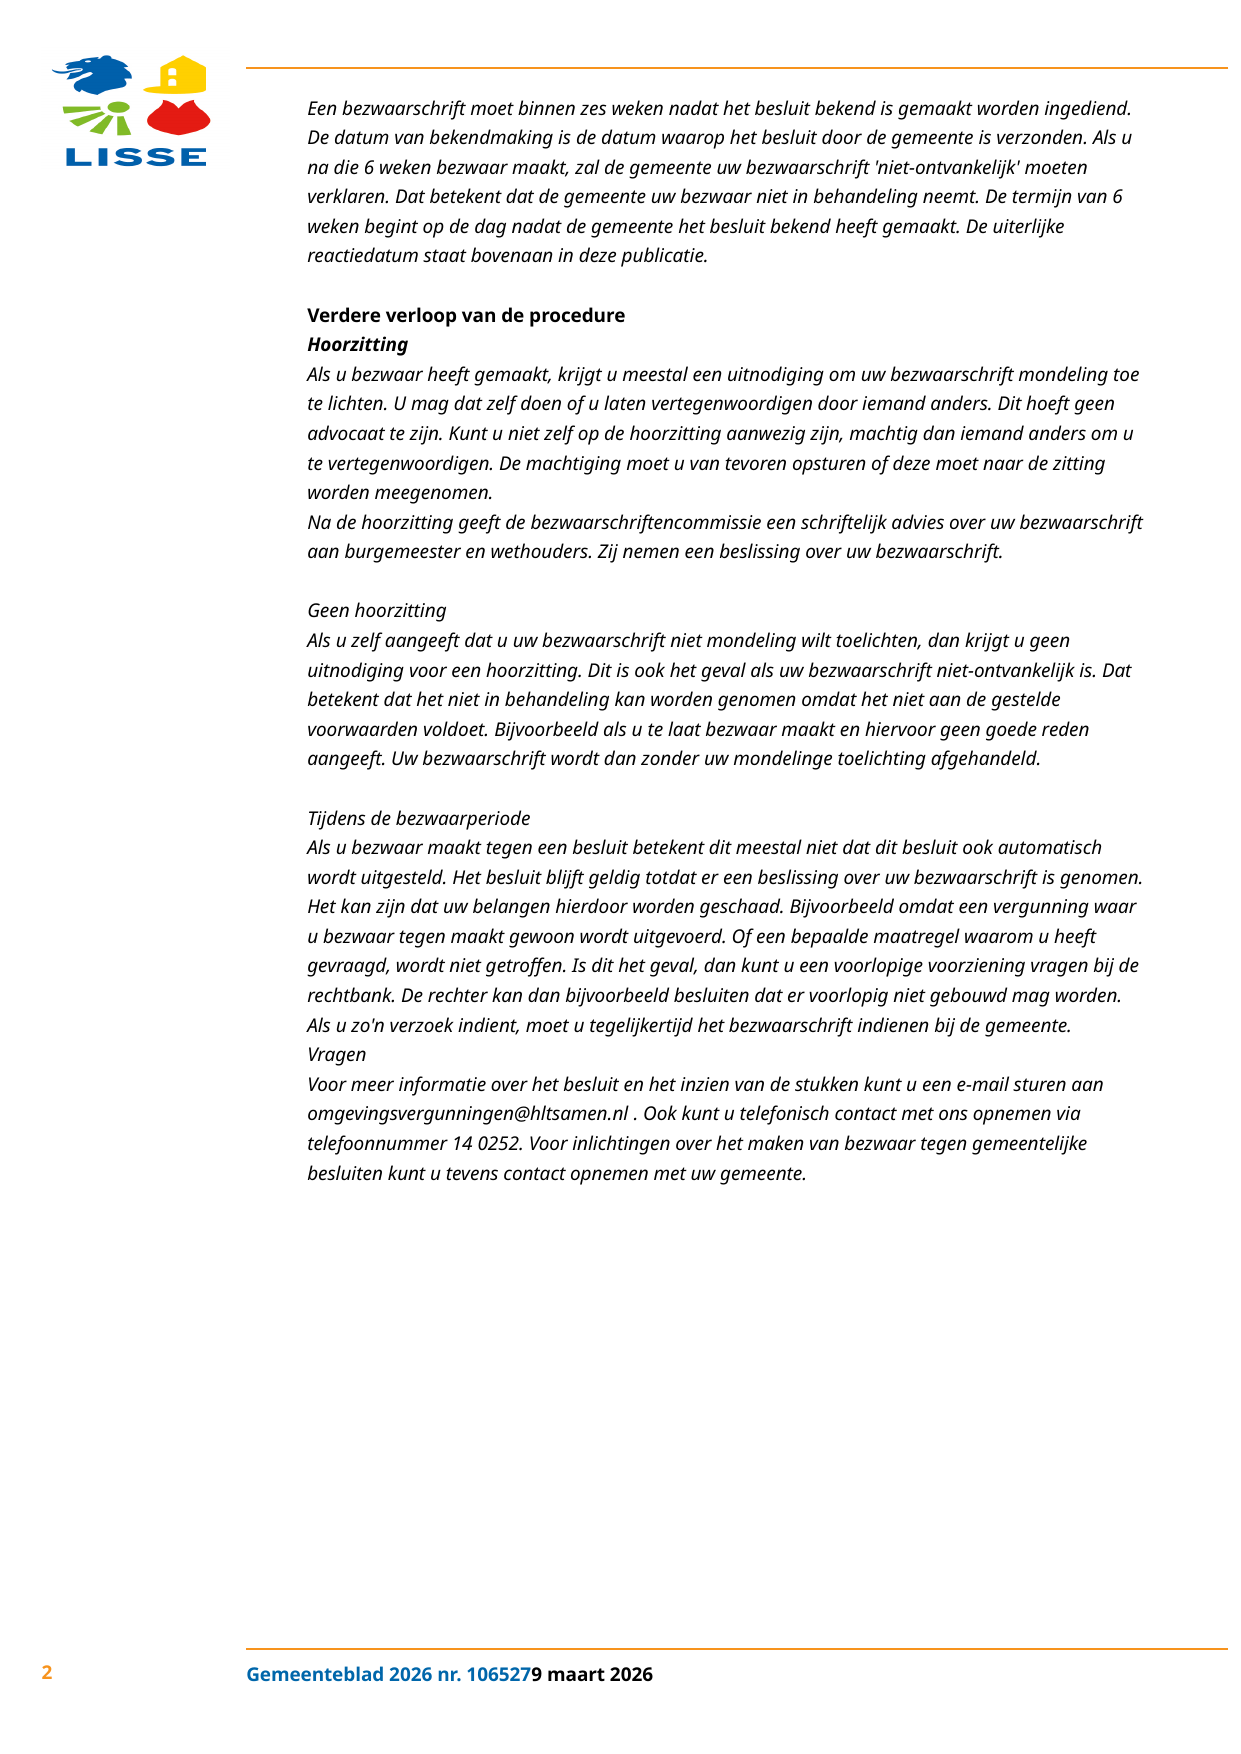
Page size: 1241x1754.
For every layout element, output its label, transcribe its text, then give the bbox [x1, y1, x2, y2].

list Als u bezwaar heeft gemaakt, krijgt u meestal een uitnodiging om uw bezwaarschrift mondeling toe te lichten. U mag dat zelf doen of u laten vertegenwoordigen door iemand anders. Dit hoeft geen advocaat te zijn. Kunt u niet zelf op de hoorzitting aanwezig zijn, machtig dan iemand anders om u te vertegenwoordigen. De machtiging moet u van tevoren opsturen of deze moet naar de zitting worden meegenomen. [248, 361, 1152, 505]
list Vragen [248, 1041, 1152, 1067]
list Hoorzitting [248, 331, 1152, 357]
list Geen hoorzitting [248, 598, 1152, 623]
list Als u zelf aangeeft dat u uw bezwaarschrift niet mondeling wilt toelichten, dan krijgt u geen uitnodiging voor een hoorzitting. Dit is ook het geval als uw bezwaarschrift niet-ontvankelijk is. Dat betekent dat het niet in behandeling kan worden genomen omdat het niet aan de gestelde voorwaarden voldoet. Bijvoorbeeld als u te laat bezwaar maakt en hiervoor geen goede reden aangeeft. Uw bezwaarschrift wordt dan zonder uw mondelinge toelichting afgehandeld. [248, 627, 1152, 771]
list Verdere verloop van de procedure [248, 302, 1152, 328]
list Tijdens de bezwaarperiode [248, 805, 1152, 831]
picture [41, 47, 231, 172]
list Na de hoorzitting geeft de bezwaarschriftencommissie een schriftelijk advies over uw bezwaarschrift aan burgemeester en wethouders. Zij nemen een beslissing over uw bezwaarschrift. [248, 509, 1152, 564]
list Als u bezwaar maakt tegen een besluit betekent dit meestal niet dat dit besluit ook automatisch wordt uitgesteld. Het besluit blijft geldig totdat er een beslissing over uw bezwaarschrift is genomen. Het kan zijn dat uw belangen hierdoor worden geschaad. Bijvoorbeeld omdat een vergunning waar u bezwaar tegen maakt gewoon wordt uitgevoerd. Of een bepaalde maatregel waarom u heeft gevraagd, wordt niet getroffen. Is dit het geval, dan kunt u een voorlopige voorziening vragen bij de rechtbank. De rechter kan dan bijvoorbeeld besluiten dat er voorlopig niet gebouwd mag worden. Als u zo'n verzoek indient, moet u tegelijkertijd het bezwaarschrift indienen bij de gemeente. [248, 834, 1152, 1038]
list Voor meer informatie over het besluit en het inzien van de stukken kunt u een e-mail sturen aan omgevingsvergunningen@hltsamen.nl . Ook kunt u telefonisch contact met ons opnemen via telefoonnummer 14 0252. Voor inlichtingen over het maken van bezwaar tegen gemeentelijke besluiten kunt u tevens contact opnemen met uw gemeente. [248, 1071, 1152, 1186]
list Een bezwaarschrift moet binnen zes weken nadat het besluit bekend is gemaakt worden ingediend. De datum van bekendmaking is de datum waarop het besluit door de gemeente is verzonden. Als u na die 6 weken bezwaar maakt, zal de gemeente uw bezwaarschrift 'niet-ontvankelijk' moeten verklaren. Dat betekent dat de gemeente uw bezwaar niet in behandeling neemt. De termijn van 6 weken begint op de dag nadat de gemeente het besluit bekend heeft gemaakt. De uiterlijke reactiedatum staat bovenaan in deze publicatie. [248, 95, 1152, 268]
